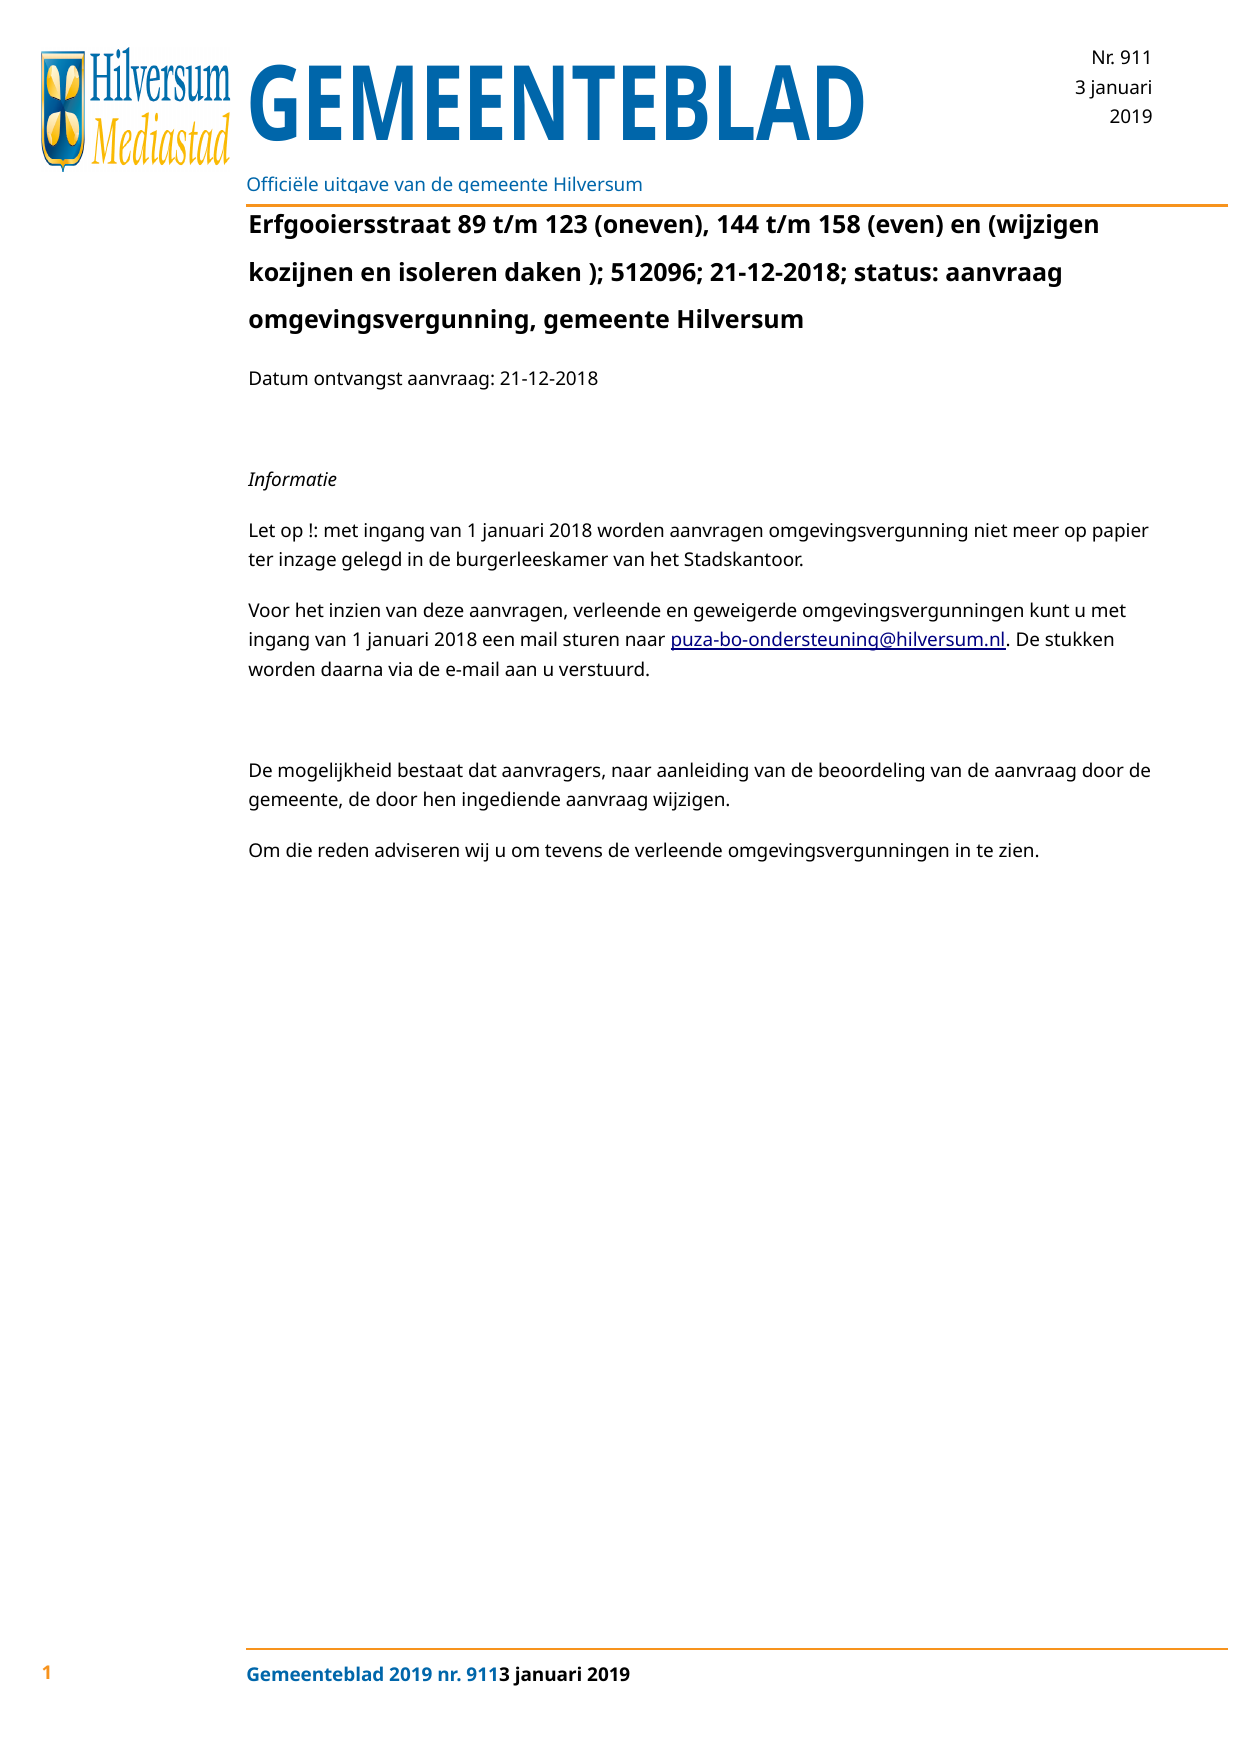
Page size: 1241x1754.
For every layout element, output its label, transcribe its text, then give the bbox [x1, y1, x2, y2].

text Informatie [248, 466, 1152, 492]
text Erfgooiersstraat 89 t/m 123 (oneven), 144 t/m 158 (even) en (wijzigen kozijnen en isoleren daken ); 512096; 21-12-2018; status: aanvraag omgevingsvergunning, gemeente Hilversum [248, 207, 1152, 336]
picture [41, 47, 231, 172]
text De mogelijkheid bestaat dat aanvragers, naar aanleiding van de beoordeling van de aanvraag door de gemeente, de door hen ingediende aanvraag wijzigen. [248, 757, 1152, 812]
text Om die reden adviseren wij u om tevens de verleende omgevingsvergunningen in te zien. [248, 837, 1152, 862]
text Voor het inzien van deze aanvragen, verleende en geweigerde omgevingsvergunningen kunt u met ingang van 1 januari 2018 een mail sturen naar puza-bo-ondersteuning@hilversum.nl. De stukken worden daarna via de e-mail aan u verstuurd. [248, 597, 1152, 682]
text Datum ontvangst aanvraag: 21-12-2018 [248, 366, 1152, 391]
text Let op !: met ingang van 1 januari 2018 worden aanvragen omgevingsvergunning niet meer op papier ter inzage gelegd in de burgerleeskamer van het Stadskantoor. [248, 517, 1152, 572]
